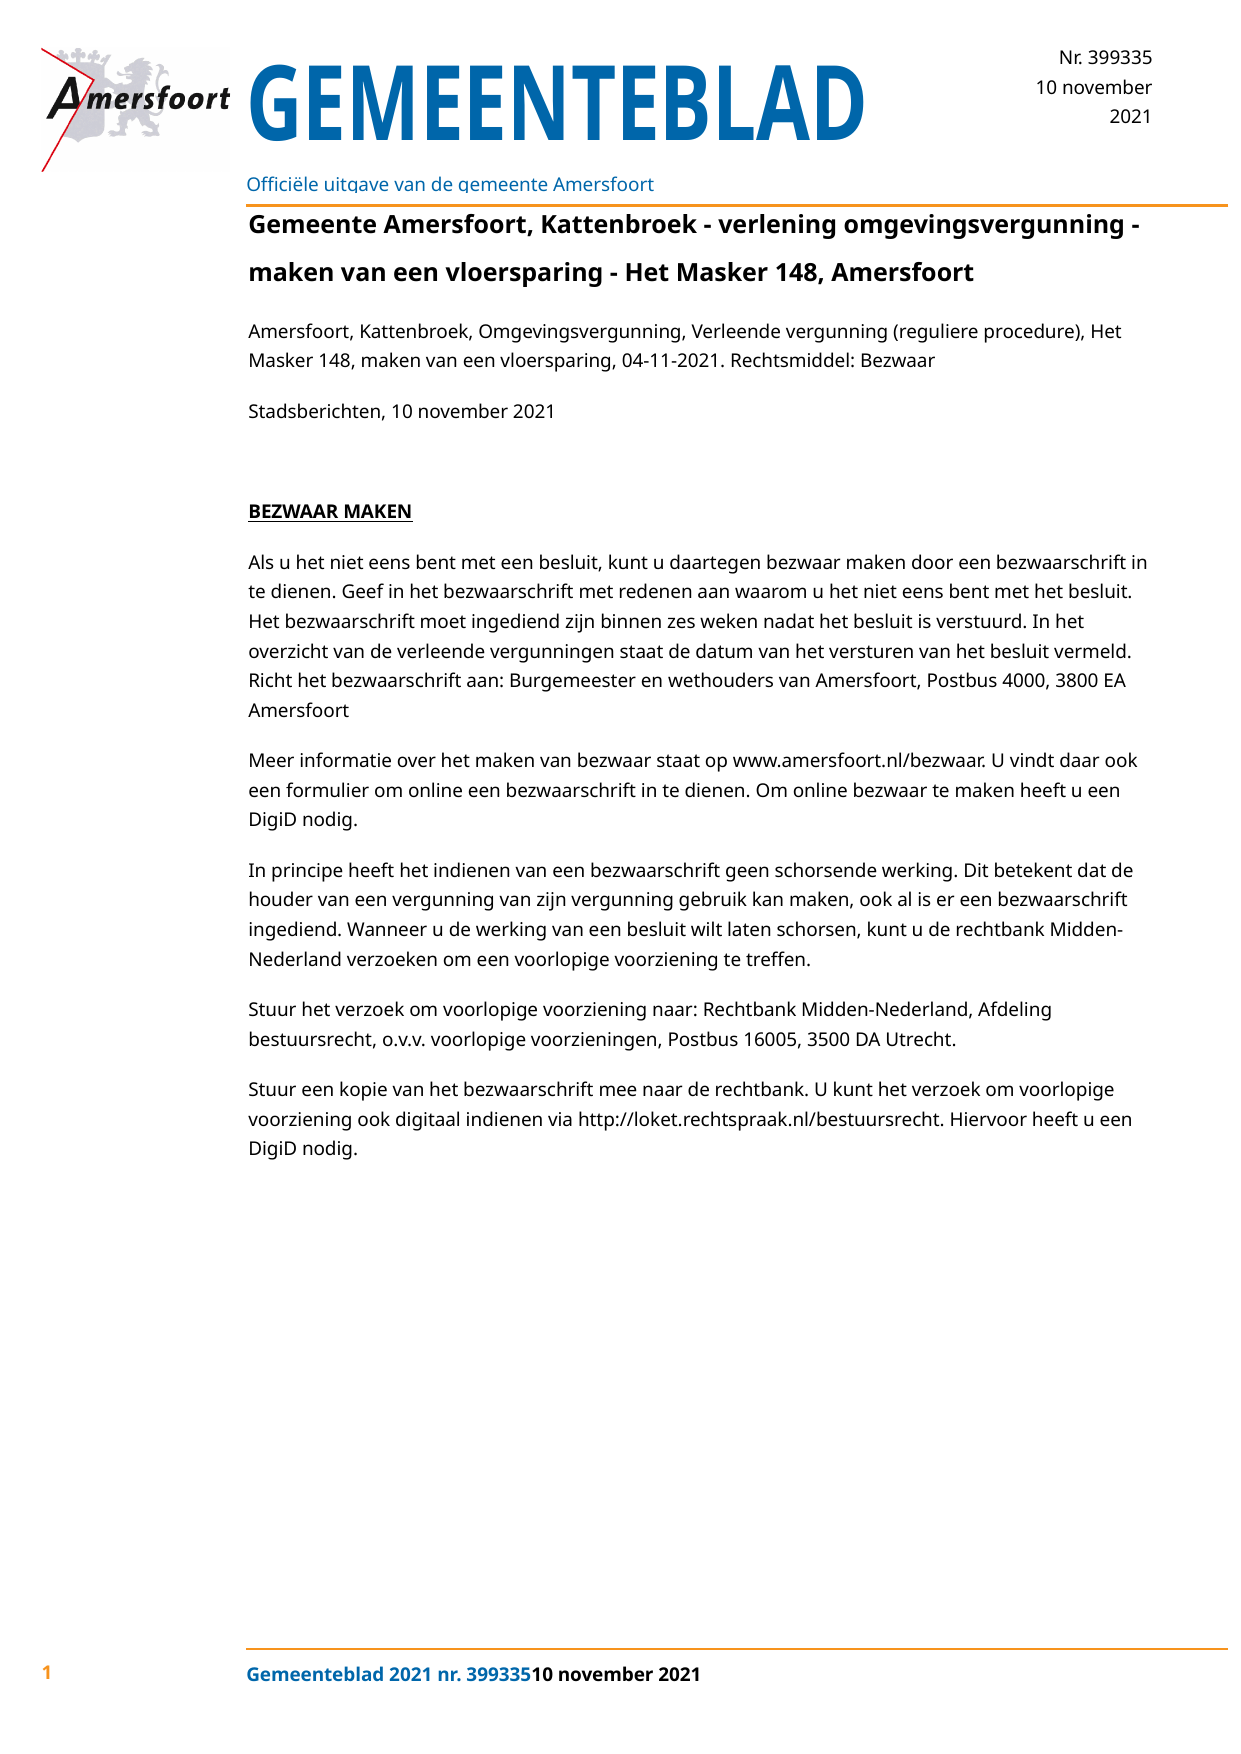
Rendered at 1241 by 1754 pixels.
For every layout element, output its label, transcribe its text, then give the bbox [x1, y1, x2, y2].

text BEZWAAR MAKEN [248, 499, 1152, 524]
text Amersfoort, Kattenbroek, Omgevingsvergunning, Verleende vergunning (reguliere procedure), Het Masker 148, maken van een vloersparing, 04-11-2021. Rechtsmiddel: Bezwaar [248, 318, 1152, 373]
text Als u het niet eens bent met een besluit, kunt u daartegen bezwaar maken door een bezwaarschrift in te dienen. Geef in het bezwaarschrift met redenen aan waarom u het niet eens bent met het besluit. Het bezwaarschrift moet ingediend zijn binnen zes weken nadat het besluit is verstuurd. In het overzicht van de verleende vergunningen staat de datum van het versturen van het besluit vermeld. Richt het bezwaarschrift aan: Burgemeester en wethouders van Amersfoort, Postbus 4000, 3800 EA Amersfoort [248, 549, 1152, 723]
picture [41, 47, 231, 172]
text Stadsberichten, 10 november 2021 [248, 398, 1152, 424]
text Gemeente Amersfoort, Kattenbroek - verlening omgevingsvergunning - maken van een vloersparing - Het Masker 148, Amersfoort [248, 207, 1152, 288]
text Stuur een kopie van het bezwaarschrift mee naar de rechtbank. U kunt het verzoek om voorlopige voorziening ook digitaal indienen via http://loket.rechtspraak.nl/bestuursrecht. Hiervoor heeft u een DigiD nodig. [248, 1076, 1152, 1161]
text Stuur het verzoek om voorlopige voorziening naar: Rechtbank Midden-Nederland, Afdeling bestuursrecht, o.v.v. voorlopige voorzieningen, Postbus 16005, 3500 DA Utrecht. [248, 996, 1152, 1052]
text In principe heeft het indienen van een bezwaarschrift geen schorsende werking. Dit betekent dat de houder van een vergunning van zijn vergunning gebruik kan maken, ook al is er een bezwaarschrift ingediend. Wanneer u de werking van een besluit wilt laten schorsen, kunt u de rechtbank Midden-Nederland verzoeken om een voorlopige voorziening te treffen. [248, 857, 1152, 972]
text Meer informatie over het maken van bezwaar staat op www.amersfoort.nl/bezwaar. U vindt daar ook een formulier om online een bezwaarschrift in te dienen. Om online bezwaar te maken heeft u een DigiD nodig. [248, 747, 1152, 832]
